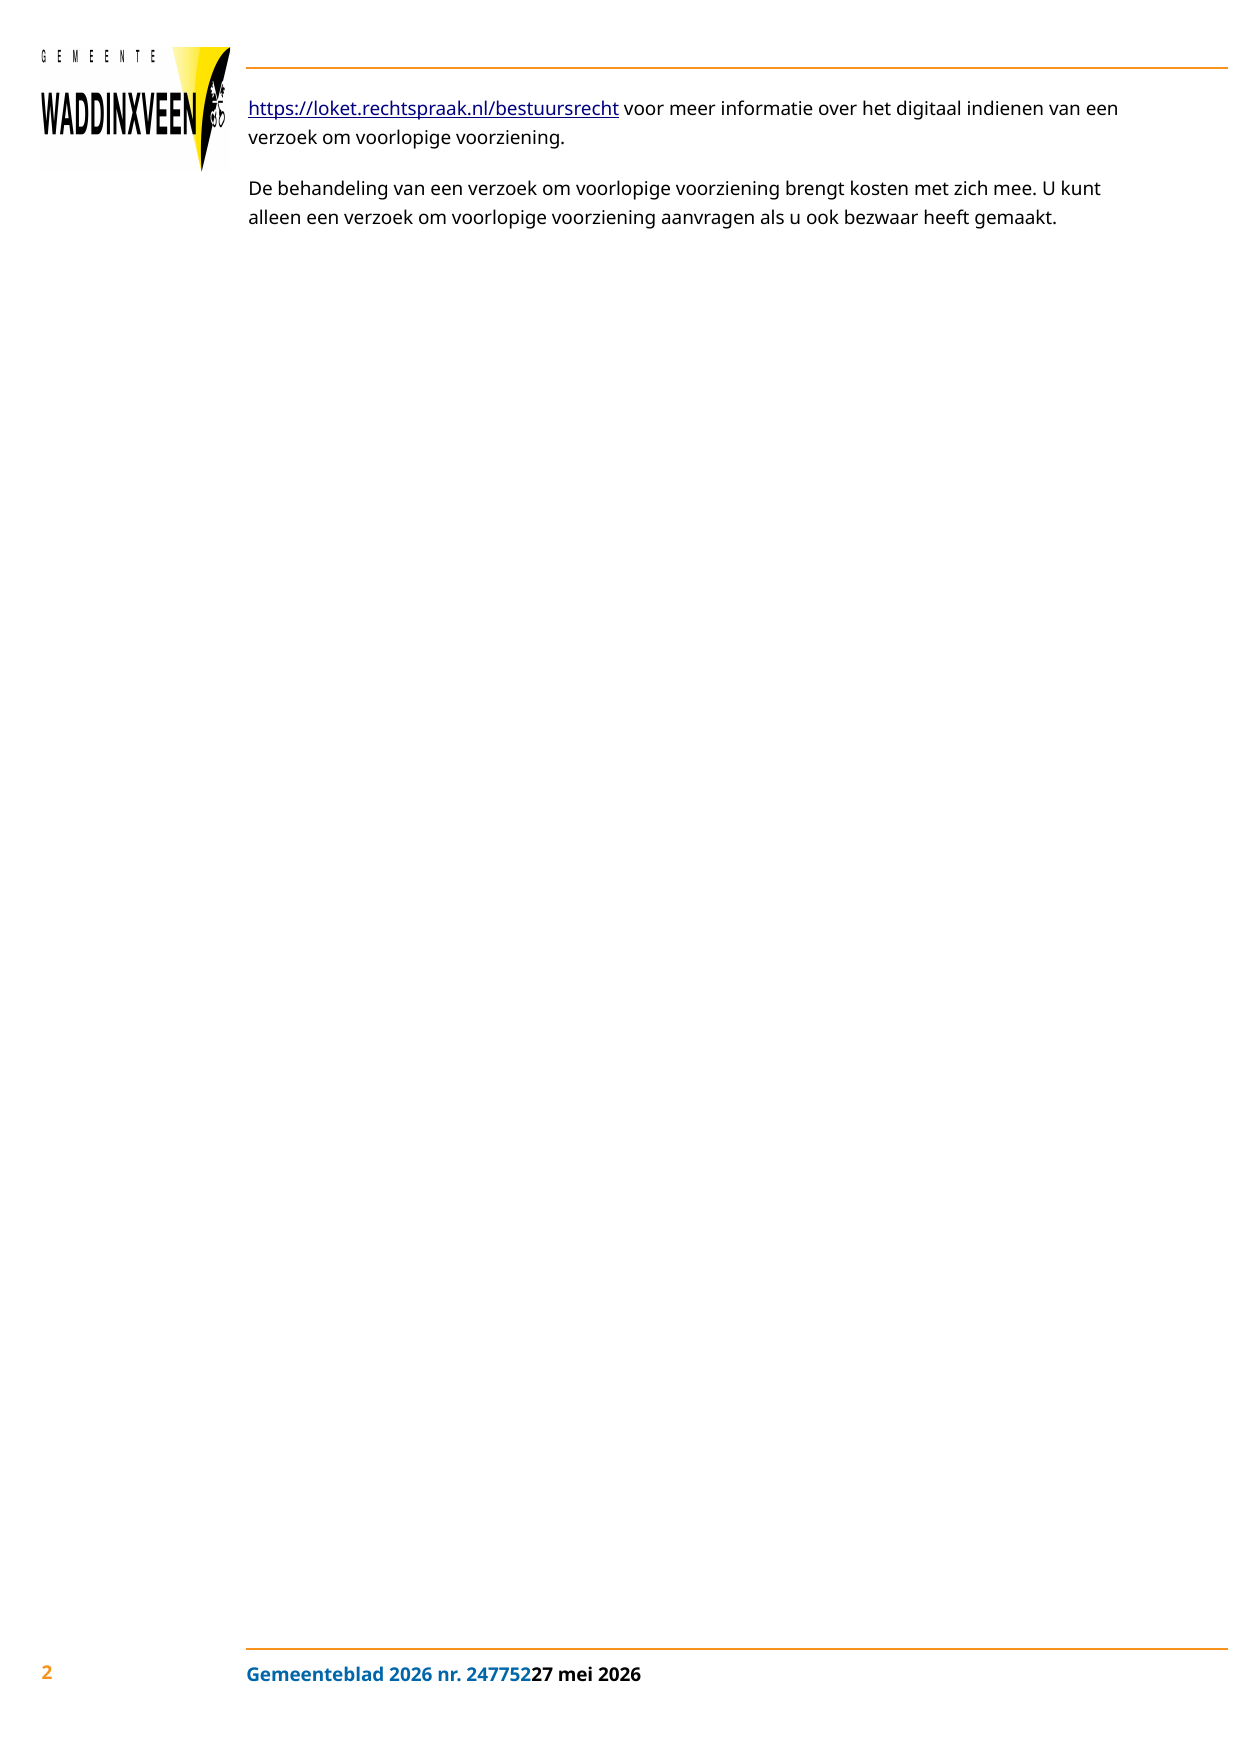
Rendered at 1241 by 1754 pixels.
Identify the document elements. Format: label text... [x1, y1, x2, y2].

text https://loket.rechtspraak.nl/bestuursrecht voor meer informatie over het digitaal indienen van een verzoek om voorlopige voorziening. [248, 95, 1152, 150]
picture [41, 47, 231, 172]
text De behandeling van een verzoek om voorlopige voorziening brengt kosten met zich mee. U kunt alleen een verzoek om voorlopige voorziening aanvragen als u ook bezwaar heeft gemaakt. [248, 175, 1152, 230]
